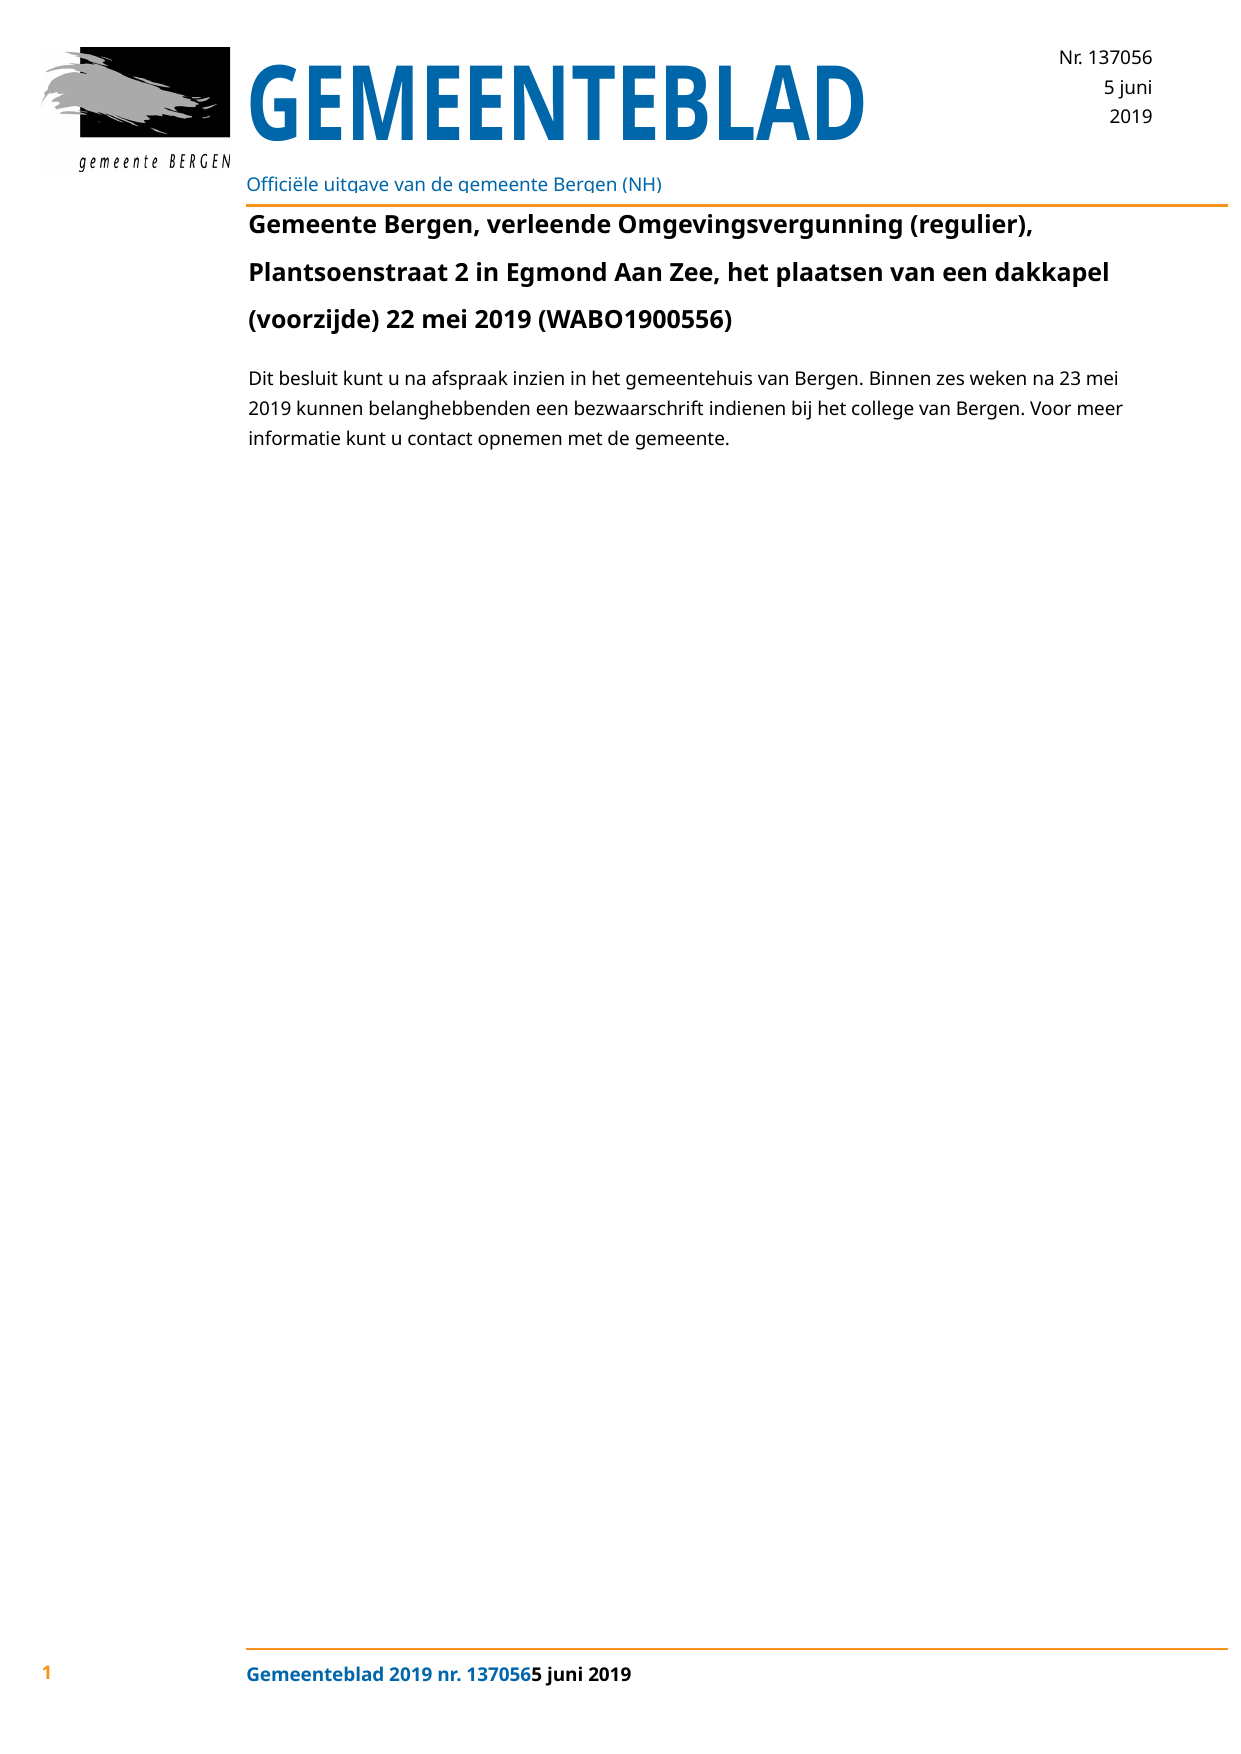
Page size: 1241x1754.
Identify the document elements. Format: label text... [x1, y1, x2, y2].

text Dit besluit kunt u na afspraak inzien in het gemeentehuis van Bergen. Binnen zes weken na 23 mei 2019 kunnen belanghebbenden een bezwaarschrift indienen bij het college van Bergen. Voor meer informatie kunt u contact opnemen met de gemeente. [248, 366, 1152, 450]
picture [41, 47, 231, 172]
text Gemeente Bergen, verleende Omgevingsvergunning (regulier), Plantsoenstraat 2 in Egmond Aan Zee, het plaatsen van een dakkapel (voorzijde) 22 mei 2019 (WABO1900556) [248, 207, 1152, 336]
